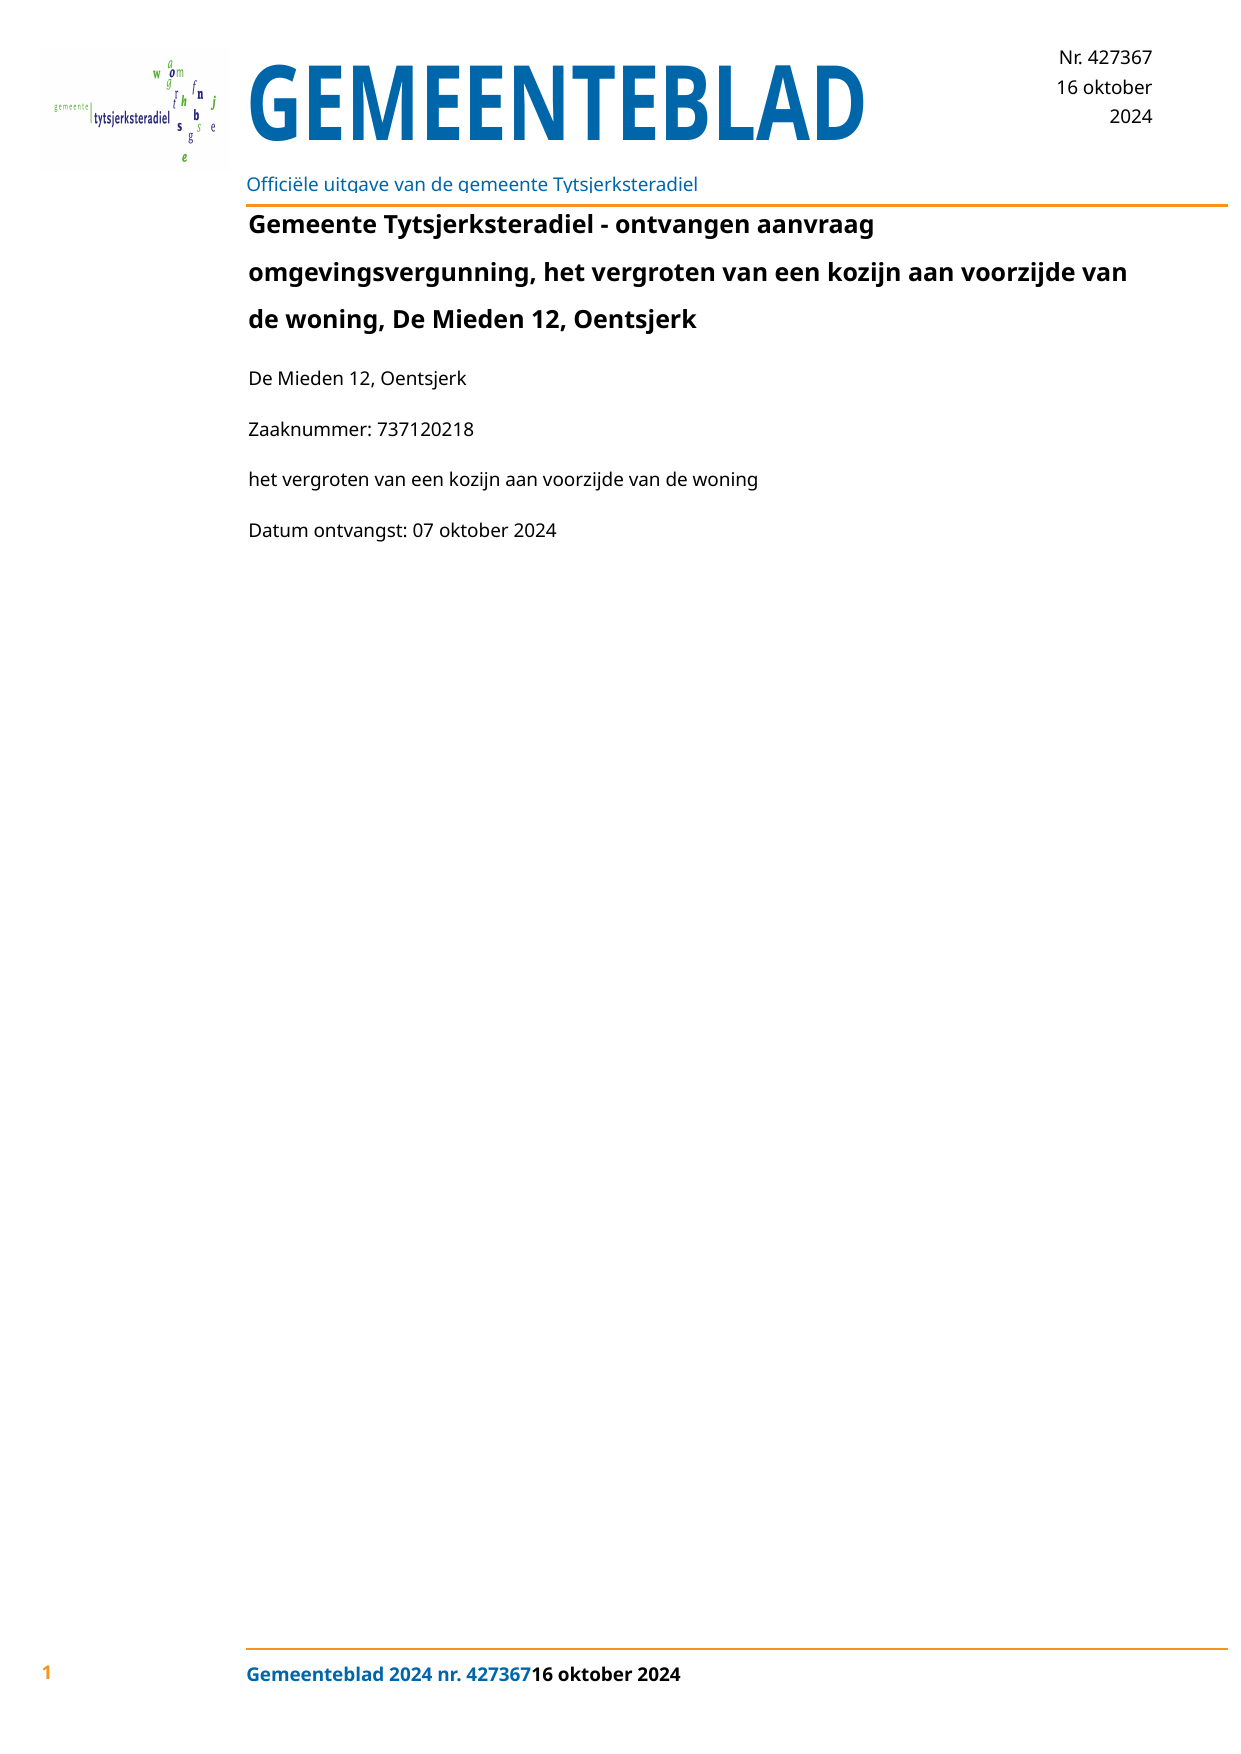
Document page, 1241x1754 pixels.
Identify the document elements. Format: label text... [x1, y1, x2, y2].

text Zaaknummer: 737120218 [248, 416, 1152, 442]
text het vergroten van een kozijn aan voorzijde van de woning [248, 466, 1152, 492]
text Datum ontvangst: 07 oktober 2024 [248, 517, 1152, 542]
picture [41, 47, 231, 172]
text Gemeente Tytsjerksteradiel - ontvangen aanvraag omgevingsvergunning, het vergroten van een kozijn aan voorzijde van de woning, De Mieden 12, Oentsjerk [248, 207, 1152, 336]
text De Mieden 12, Oentsjerk [248, 366, 1152, 391]
